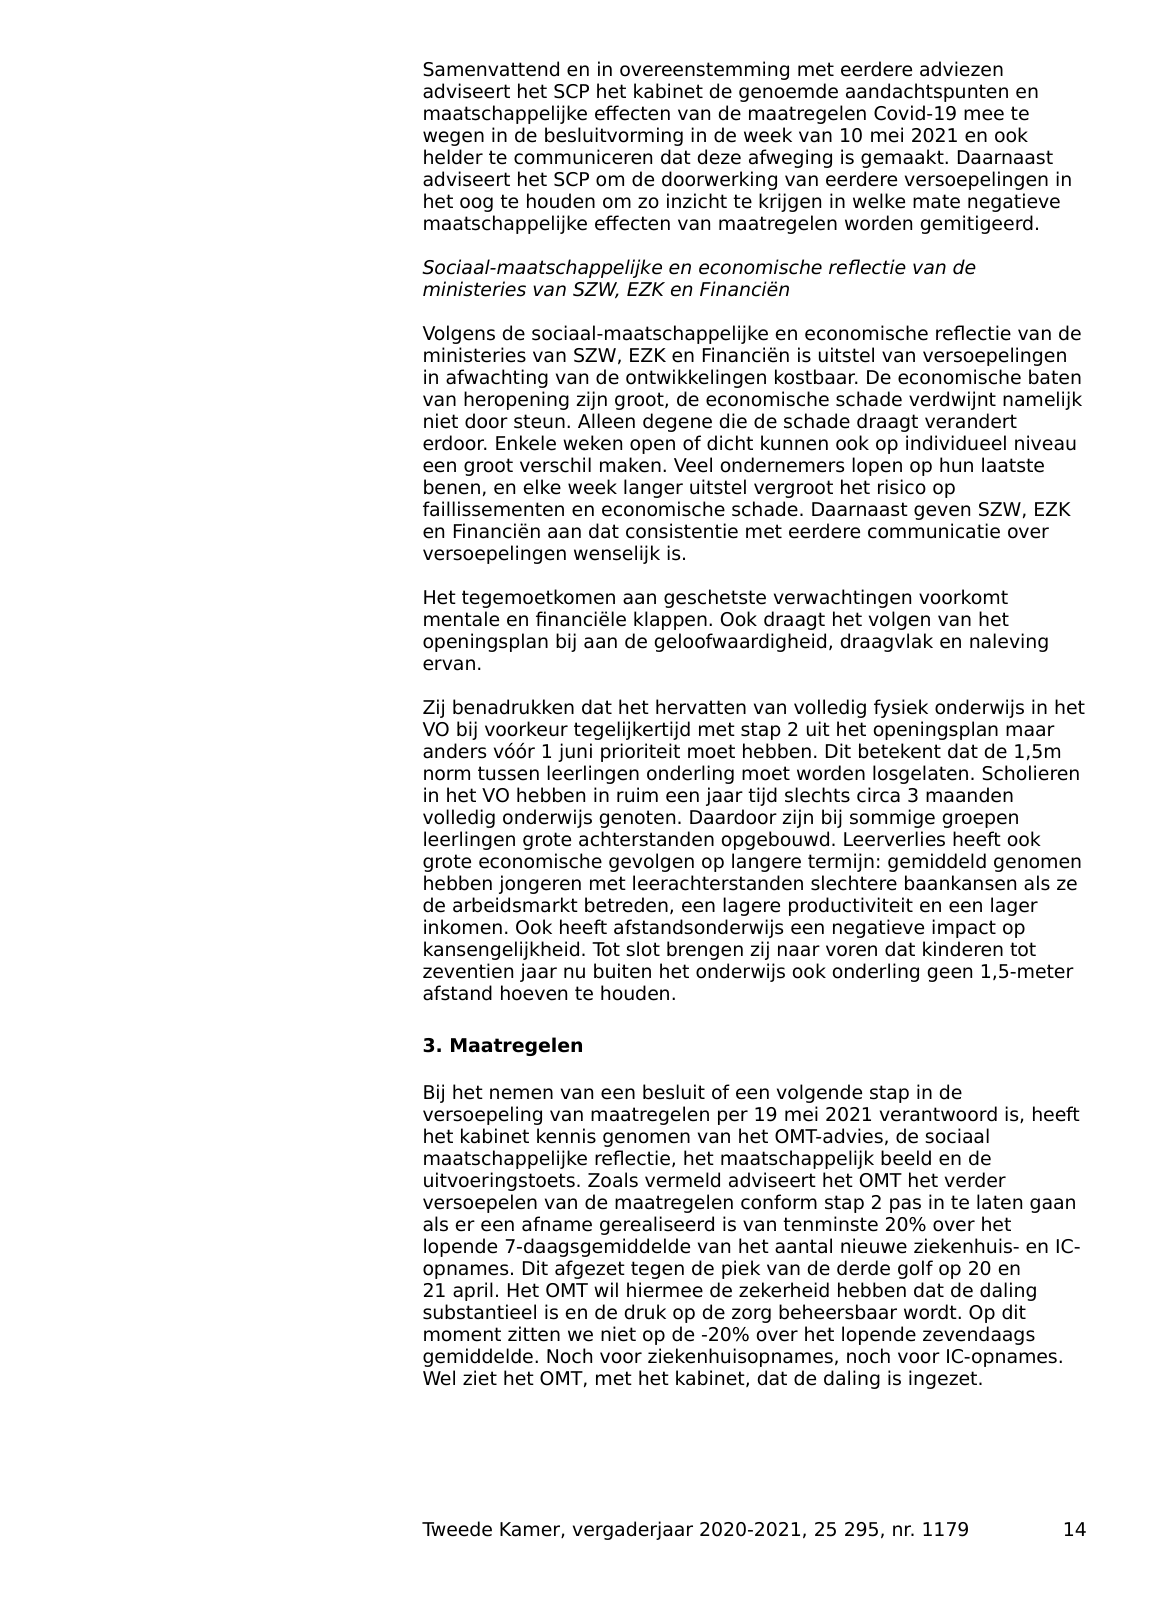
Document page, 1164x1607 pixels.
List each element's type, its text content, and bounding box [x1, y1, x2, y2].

subtitle Sociaal-maatschappelijke en economische reflectie van de ministeries van SZW, EZK en Financiën [422, 257, 1087, 301]
text Het tegemoetkomen aan geschetste verwachtingen voorkomt mentale en financiële klappen. Ook draagt het volgen van het openingsplan bij aan de geloofwaardigheid, draagvlak en naleving ervan. [422, 587, 1087, 675]
subtitle 3. Maatregelen [422, 1035, 1087, 1057]
text Bij het nemen van een besluit of een volgende stap in de versoepeling van maatregelen per 19 mei 2021 verantwoord is, heeft het kabinet kennis genomen van het OMT-advies, de sociaal maatschappelijke reflectie, het maatschappelijk beeld en de uitvoeringstoets. Zoals vermeld adviseert het OMT het verder versoepelen van de maatregelen conform stap 2 pas in te laten gaan als er een afname gerealiseerd is van tenminste 20% over het lopende 7-daagsgemiddelde van het aantal nieuwe ziekenhuis- en IC-opnames. Dit afgezet tegen de piek van de derde golf op 20 en 21 april. Het OMT wil hiermee de zekerheid hebben dat de daling substantieel is en de druk op de zorg beheersbaar wordt. Op dit moment zitten we niet op de -20% over het lopende zevendaags gemiddelde. Noch voor ziekenhuisopnames, noch voor IC-opnames. Wel ziet het OMT, met het kabinet, dat de daling is ingezet. [422, 1082, 1087, 1390]
text Zij benadrukken dat het hervatten van volledig fysiek onderwijs in het VO bij voorkeur tegelijkertijd met stap 2 uit het openingsplan maar anders vóór 1 juni prioriteit moet hebben. Dit betekent dat de 1,5m norm tussen leerlingen onderling moet worden losgelaten. Scholieren in het VO hebben in ruim een jaar tijd slechts circa 3 maanden volledig onderwijs genoten. Daardoor zijn bij sommige groepen leerlingen grote achterstanden opgebouwd. Leerverlies heeft ook grote economische gevolgen op langere termijn: gemiddeld genomen hebben jongeren met leerachterstanden slechtere baankansen als ze de arbeidsmarkt betreden, een lagere productiviteit en een lager inkomen. Ook heeft afstandsonderwijs een negatieve impact op kansengelijkheid. Tot slot brengen zij naar voren dat kinderen tot zeventien jaar nu buiten het onderwijs ook onderling geen 1,5-meter afstand hoeven te houden. [422, 697, 1087, 1005]
text Volgens de sociaal-maatschappelijke en economische reflectie van de ministeries van SZW, EZK en Financiën is uitstel van versoepelingen in afwachting van de ontwikkelingen kostbaar. De economische baten van heropening zijn groot, de economische schade verdwijnt namelijk niet door steun. Alleen degene die de schade draagt verandert erdoor. Enkele weken open of dicht kunnen ook op individueel niveau een groot verschil maken. Veel ondernemers lopen op hun laatste benen, en elke week langer uitstel vergroot het risico op faillissementen en economische schade. Daarnaast geven SZW, EZK en Financiën aan dat consistentie met eerdere communicatie over versoepelingen wenselijk is. [422, 323, 1087, 565]
text Samenvattend en in overeenstemming met eerdere adviezen adviseert het SCP het kabinet de genoemde aandachtspunten en maatschappelijke effecten van de maatregelen Covid-19 mee te wegen in de besluitvorming in de week van 10 mei 2021 en ook helder te communiceren dat deze afweging is gemaakt. Daarnaast adviseert het SCP om de doorwerking van eerdere versoepelingen in het oog te houden om zo inzicht te krijgen in welke mate negatieve maatschappelijke effecten van maatregelen worden gemitigeerd. [422, 59, 1087, 235]
